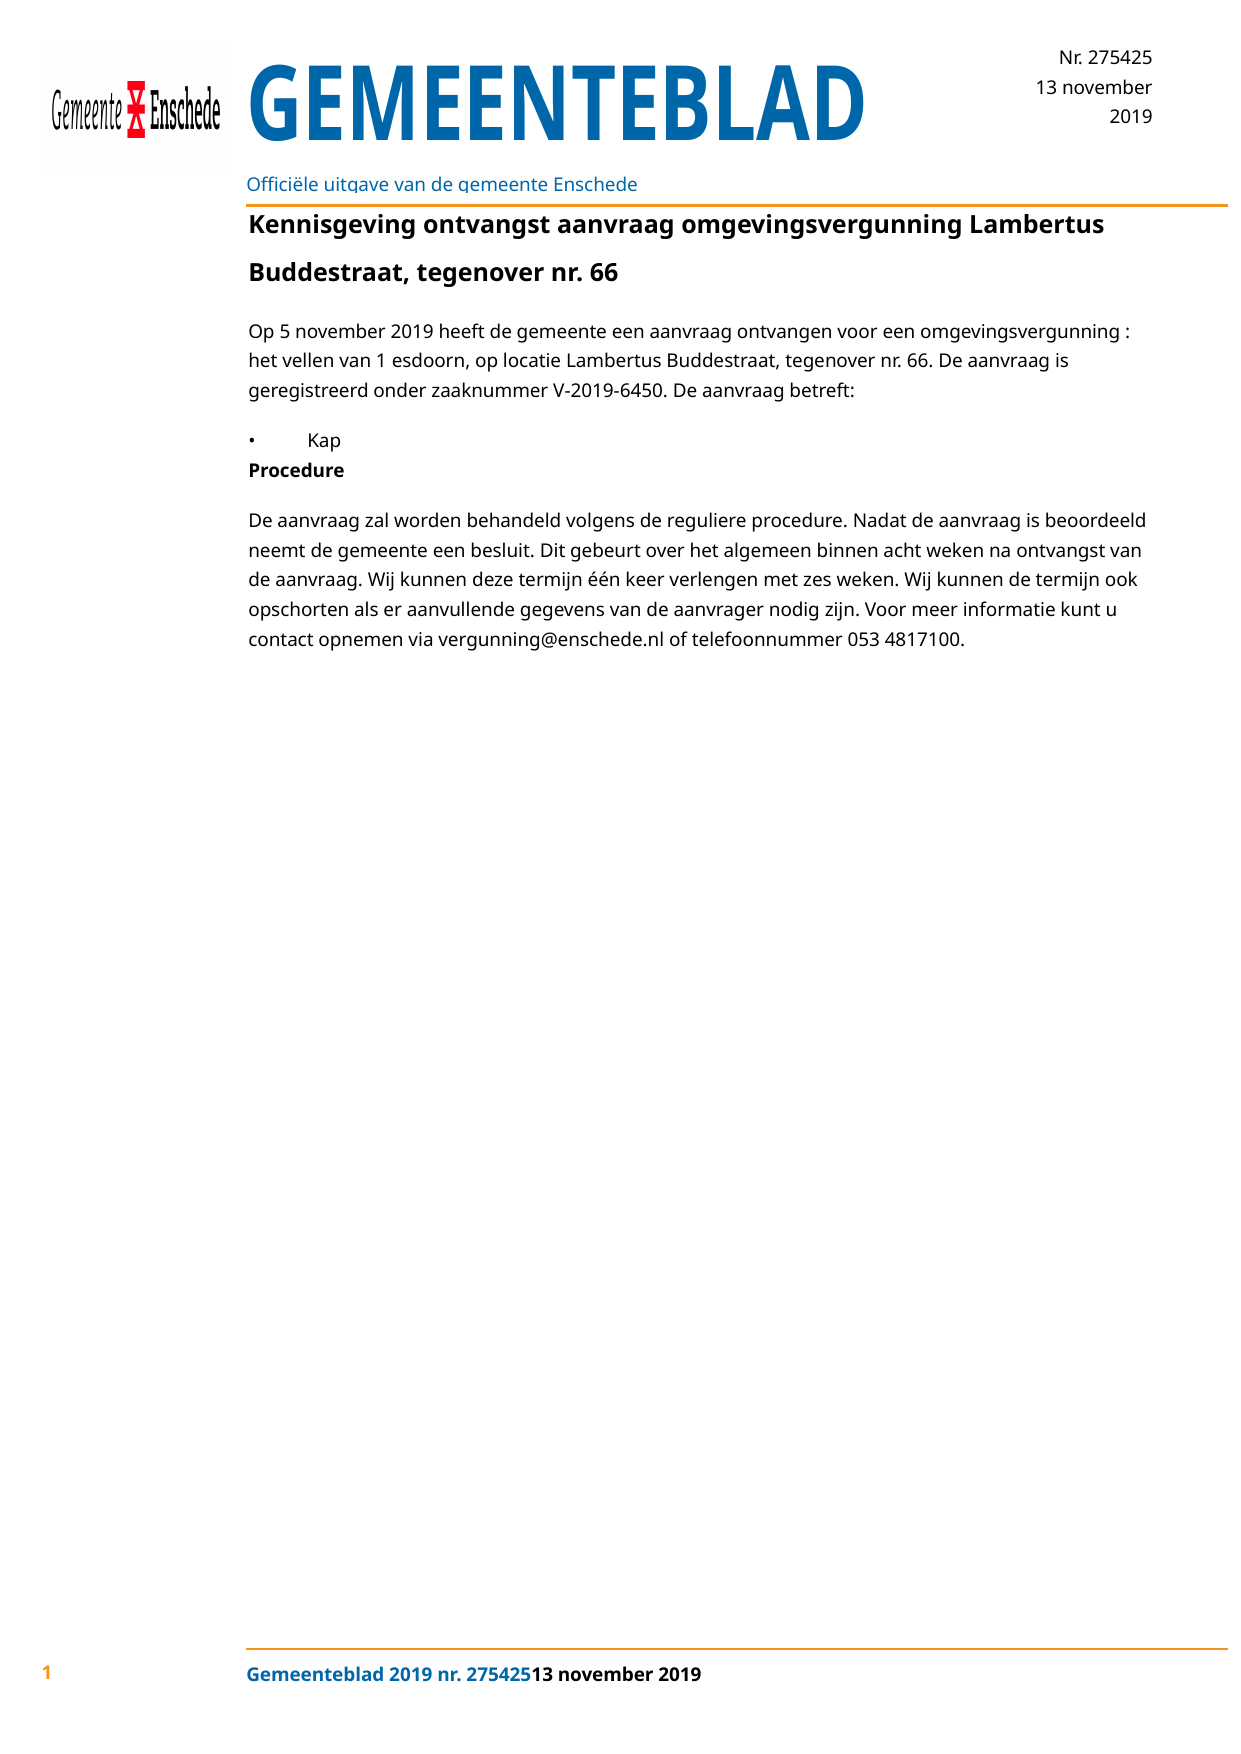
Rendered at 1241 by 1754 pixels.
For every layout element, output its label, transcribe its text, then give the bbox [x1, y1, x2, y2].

picture [41, 47, 231, 172]
text De aanvraag zal worden behandeld volgens de reguliere procedure. Nadat de aanvraag is beoordeeld neemt de gemeente een besluit. Dit gebeurt over het algemeen binnen acht weken na ontvangst van de aanvraag. Wij kunnen deze termijn één keer verlengen met zes weken. Wij kunnen de termijn ook opschorten als er aanvullende gegevens van de aanvrager nodig zijn. Voor meer informatie kunt u contact opnemen via vergunning@enschede.nl of telefoonnummer 053 4817100. [248, 507, 1152, 652]
text Op 5 november 2019 heeft de gemeente een aanvraag ontvangen voor een omgevingsvergunning : het vellen van 1 esdoorn, op locatie Lambertus Buddestraat, tegenover nr. 66. De aanvraag is geregistreerd onder zaaknummer V-2019-6450. De aanvraag betreft: [248, 318, 1152, 403]
text Procedure [248, 457, 1152, 483]
text Kennisgeving ontvangst aanvraag omgevingsvergunning Lambertus Buddestraat, tegenover nr. 66 [248, 207, 1152, 288]
list Kap [248, 427, 1152, 453]
